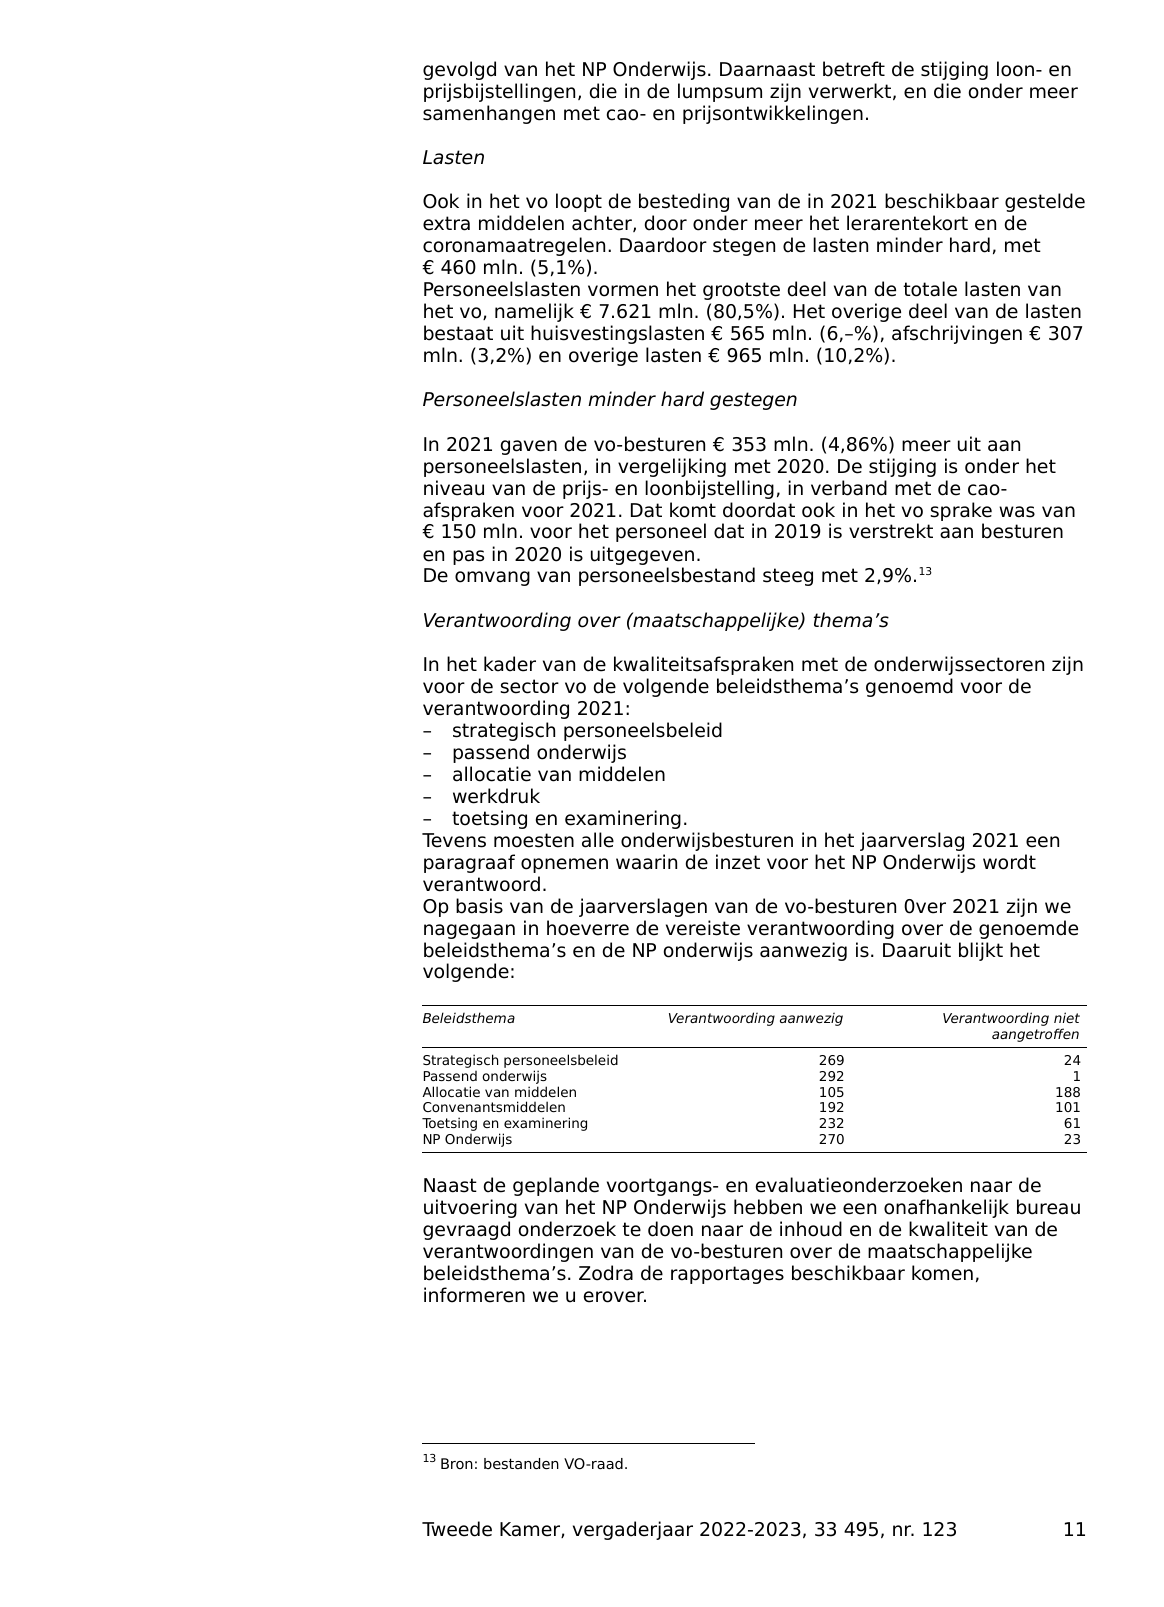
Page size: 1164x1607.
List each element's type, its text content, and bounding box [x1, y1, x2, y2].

text – strategisch personeelsbeleid [422, 720, 1087, 742]
table_cell 270 [659, 1132, 850, 1152]
table_cell 269 [659, 1048, 850, 1069]
table_cell 232 [659, 1116, 850, 1132]
text – toetsing en examinering. [422, 808, 1087, 829]
text Naast de geplande voortgangs- en evaluatieonderzoeken naar de uitvoering van het NP Onderwijs hebben we een onafhankelijk bureau gevraagd onderzoek te doen naar de inhoud en de kwaliteit van de verantwoordingen van de vo-besturen over de maatschappelijke beleidsthema’s. Zodra de rapportages beschikbaar komen, informeren we u erover. [422, 1175, 1087, 1307]
text Op basis van de jaarverslagen van de vo-besturen 0ver 2021 zijn we nagegaan in hoeverre de vereiste verantwoording over de genoemde beleidsthema’s en de NP onderwijs aanwezig is. Daaruit blijkt het volgende: [422, 896, 1087, 983]
text gevolgd van het NP Onderwijs. Daarnaast betreft de stijging loon- en prijsbijstellingen, die in de lumpsum zijn verwerkt, en die onder meer samenhangen met cao- en prijsontwikkelingen. [422, 59, 1087, 125]
table_cell Strategisch personeelsbeleid [422, 1048, 658, 1069]
text Bron: bestanden VO-raad. [422, 1452, 1087, 1474]
table_header Verantwoording aanwezig [659, 1006, 850, 1047]
subtitle Verantwoording over (maatschappelijke) thema’s [422, 609, 1087, 632]
table_cell 24 [850, 1048, 1087, 1069]
table_cell Allocatie van middelen [422, 1084, 658, 1100]
text In 2021 gaven de vo-besturen € 353 mln. (4,86%) meer uit aan personeelslasten, in vergelijking met 2020. De stijging is onder het niveau van de prijs- en loonbijstelling, in verband met de cao-afspraken voor 2021. Dat komt doordat ook in het vo sprake was van € 150 mln. voor het personeel dat in 2019 is verstrekt aan besturen en pas in 2020 is uitgegeven. [422, 433, 1087, 565]
table_cell NP Onderwijs [422, 1132, 658, 1152]
text Tevens moesten alle onderwijsbesturen in het jaarverslag 2021 een paragraaf opnemen waarin de inzet voor het NP Onderwijs wordt verantwoord. [422, 829, 1087, 896]
table_cell 23 [850, 1132, 1087, 1152]
table_cell 1 [850, 1069, 1087, 1084]
text Personeelslasten vormen het grootste deel van de totale lasten van het vo, namelijk € 7.621 mln. (80,5%). Het overige deel van de lasten bestaat uit huisvestingslasten € 565 mln. (6,–%), afschrijvingen € 307 mln. (3,2%) en overige lasten € 965 mln. (10,2%). [422, 279, 1087, 367]
subtitle Lasten [422, 147, 1087, 169]
table_cell Convenantsmiddelen [422, 1100, 658, 1116]
table_cell 292 [659, 1069, 850, 1084]
text In het kader van de kwaliteitsafspraken met de onderwijssectoren zijn voor de sector vo de volgende beleidsthema’s genoemd voor de verantwoording 2021: [422, 654, 1087, 720]
table_header Beleidsthema [422, 1006, 658, 1047]
text – allocatie van middelen [422, 764, 1087, 786]
table_cell 105 [659, 1084, 850, 1100]
table_cell Passend onderwijs [422, 1069, 658, 1084]
table_cell 61 [850, 1116, 1087, 1132]
text – werkdruk [422, 786, 1087, 808]
text Ook in het vo loopt de besteding van de in 2021 beschikbaar gestelde extra middelen achter, door onder meer het lerarentekort en de coronamaatregelen. Daardoor stegen de lasten minder hard, met € 460 mln. (5,1%). [422, 191, 1087, 279]
table_cell 192 [659, 1100, 850, 1116]
table_cell 101 [850, 1100, 1087, 1116]
text – passend onderwijs [422, 742, 1087, 764]
text De omvang van personeelsbestand steeg met 2,9%. [422, 565, 1087, 587]
subtitle Personeelslasten minder hard gestegen [422, 389, 1087, 411]
table_cell Toetsing en examinering [422, 1116, 658, 1132]
table_cell 188 [850, 1084, 1087, 1100]
table_header Verantwoording niet aangetroffen [850, 1006, 1087, 1047]
